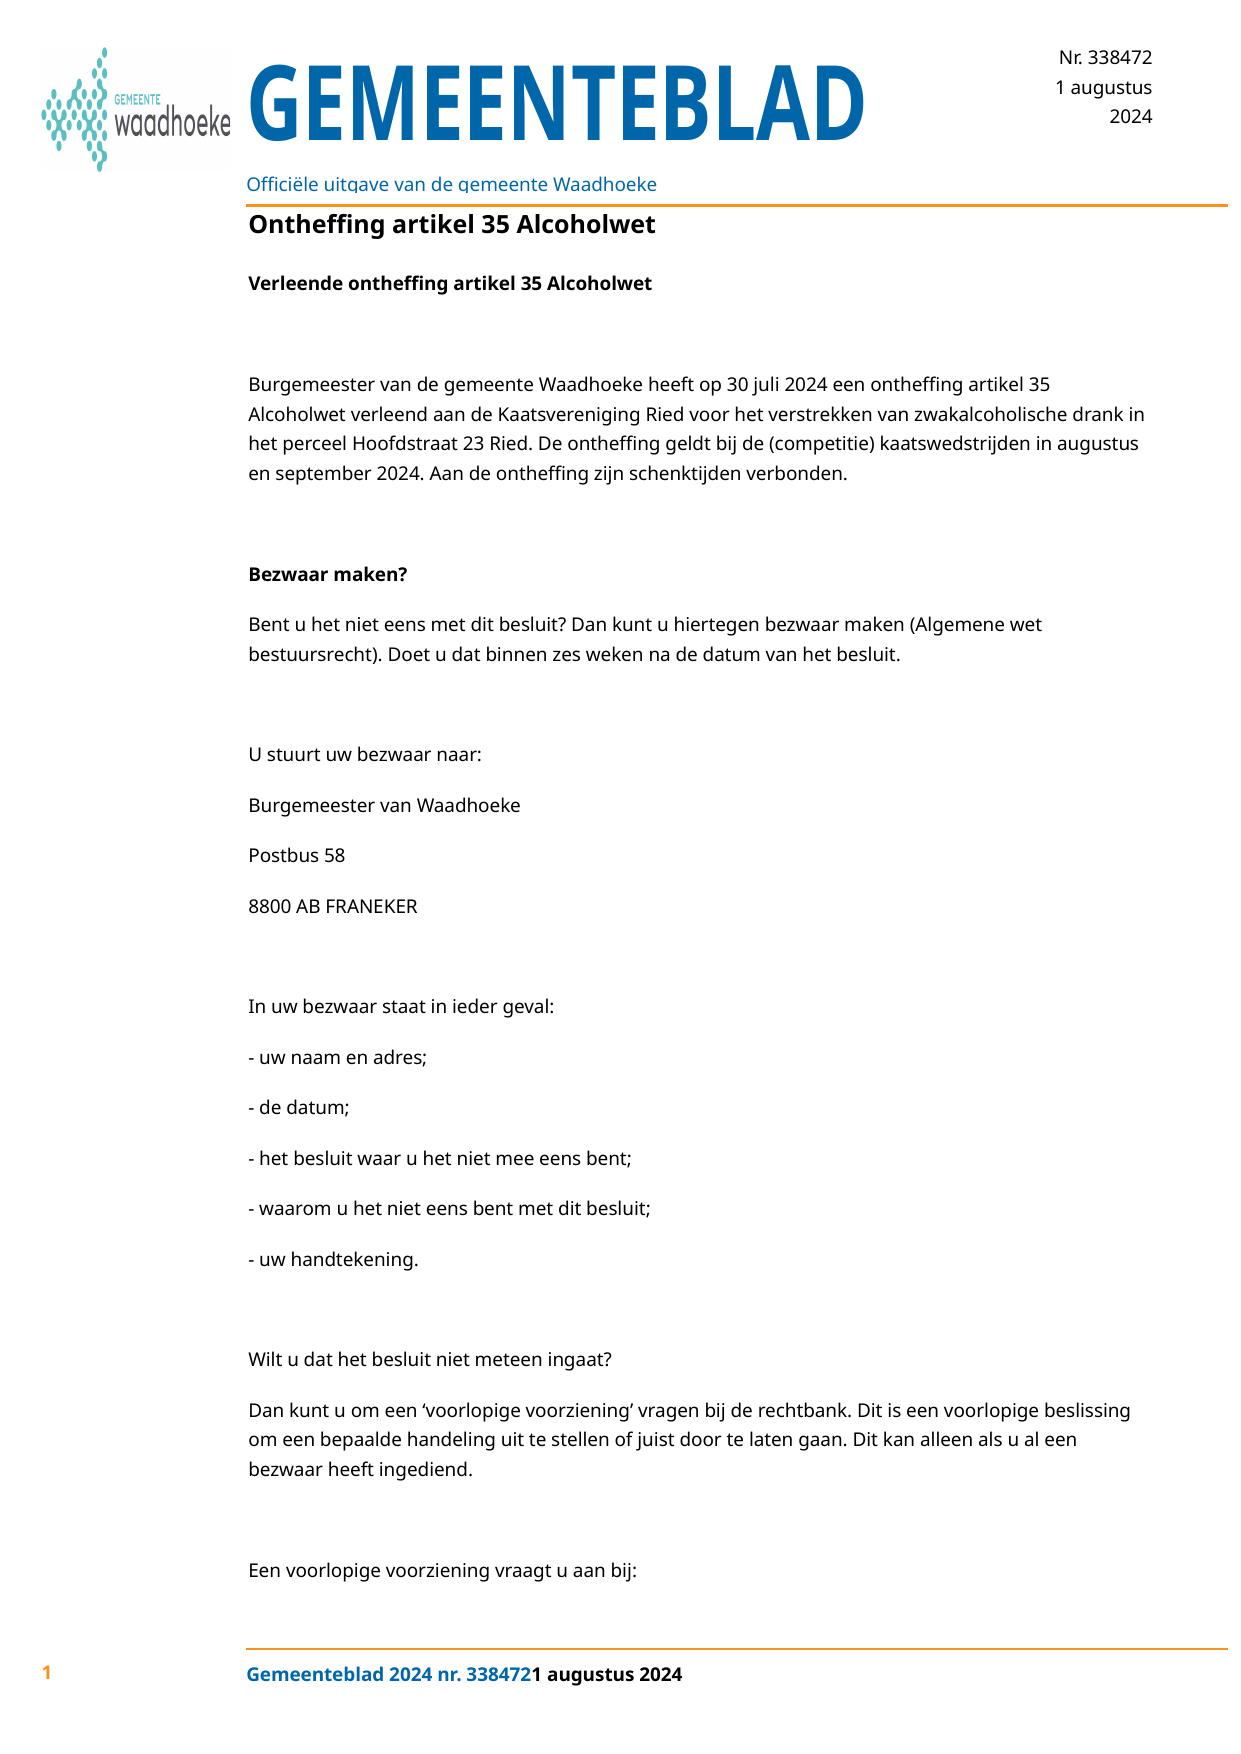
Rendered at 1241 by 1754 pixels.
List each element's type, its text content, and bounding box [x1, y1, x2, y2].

text Bent u het niet eens met dit besluit? Dan kunt u hiertegen bezwaar maken (Algemene wet bestuursrecht). Doet u dat binnen zes weken na de datum van het besluit. [248, 611, 1152, 666]
text Een voorlopige voorziening vraagt u aan bij: [248, 1557, 1152, 1583]
text - uw handtekening. [248, 1246, 1152, 1271]
text Ontheffing artikel 35 Alcoholwet [248, 207, 1152, 241]
text - waarom u het niet eens bent met dit besluit; [248, 1195, 1152, 1221]
text Verleende ontheffing artikel 35 Alcoholwet [248, 270, 1152, 296]
text In uw bezwaar staat in ieder geval: [248, 994, 1152, 1019]
picture [41, 47, 231, 172]
text - het besluit waar u het niet mee eens bent; [248, 1145, 1152, 1171]
text Burgemeester van de gemeente Waadhoeke heeft op 30 juli 2024 een ontheffing artikel 35 Alcoholwet verleend aan de Kaatsvereniging Ried voor het verstrekken van zwakalcoholische drank in het perceel Hoofdstraat 23 Ried. De ontheffing geldt bij de (competitie) kaatswedstrijden in augustus en september 2024. Aan de ontheffing zijn schenktijden verbonden. [248, 371, 1152, 486]
text - uw naam en adres; [248, 1044, 1152, 1070]
text Postbus 58 [248, 842, 1152, 868]
text 8800 AB FRANEKER [248, 893, 1152, 918]
text Dan kunt u om een ‘voorlopige voorziening’ vragen bij de rechtbank. Dit is een voorlopige beslissing om een bepaalde handeling uit te stellen of juist door te laten gaan. Dit kan alleen als u al een bezwaar heeft ingediend. [248, 1397, 1152, 1482]
text Bezwaar maken? [248, 561, 1152, 586]
text Burgemeester van Waadhoeke [248, 792, 1152, 818]
text U stuurt uw bezwaar naar: [248, 742, 1152, 767]
text - de datum; [248, 1094, 1152, 1120]
text Wilt u dat het besluit niet meteen ingaat? [248, 1347, 1152, 1372]
